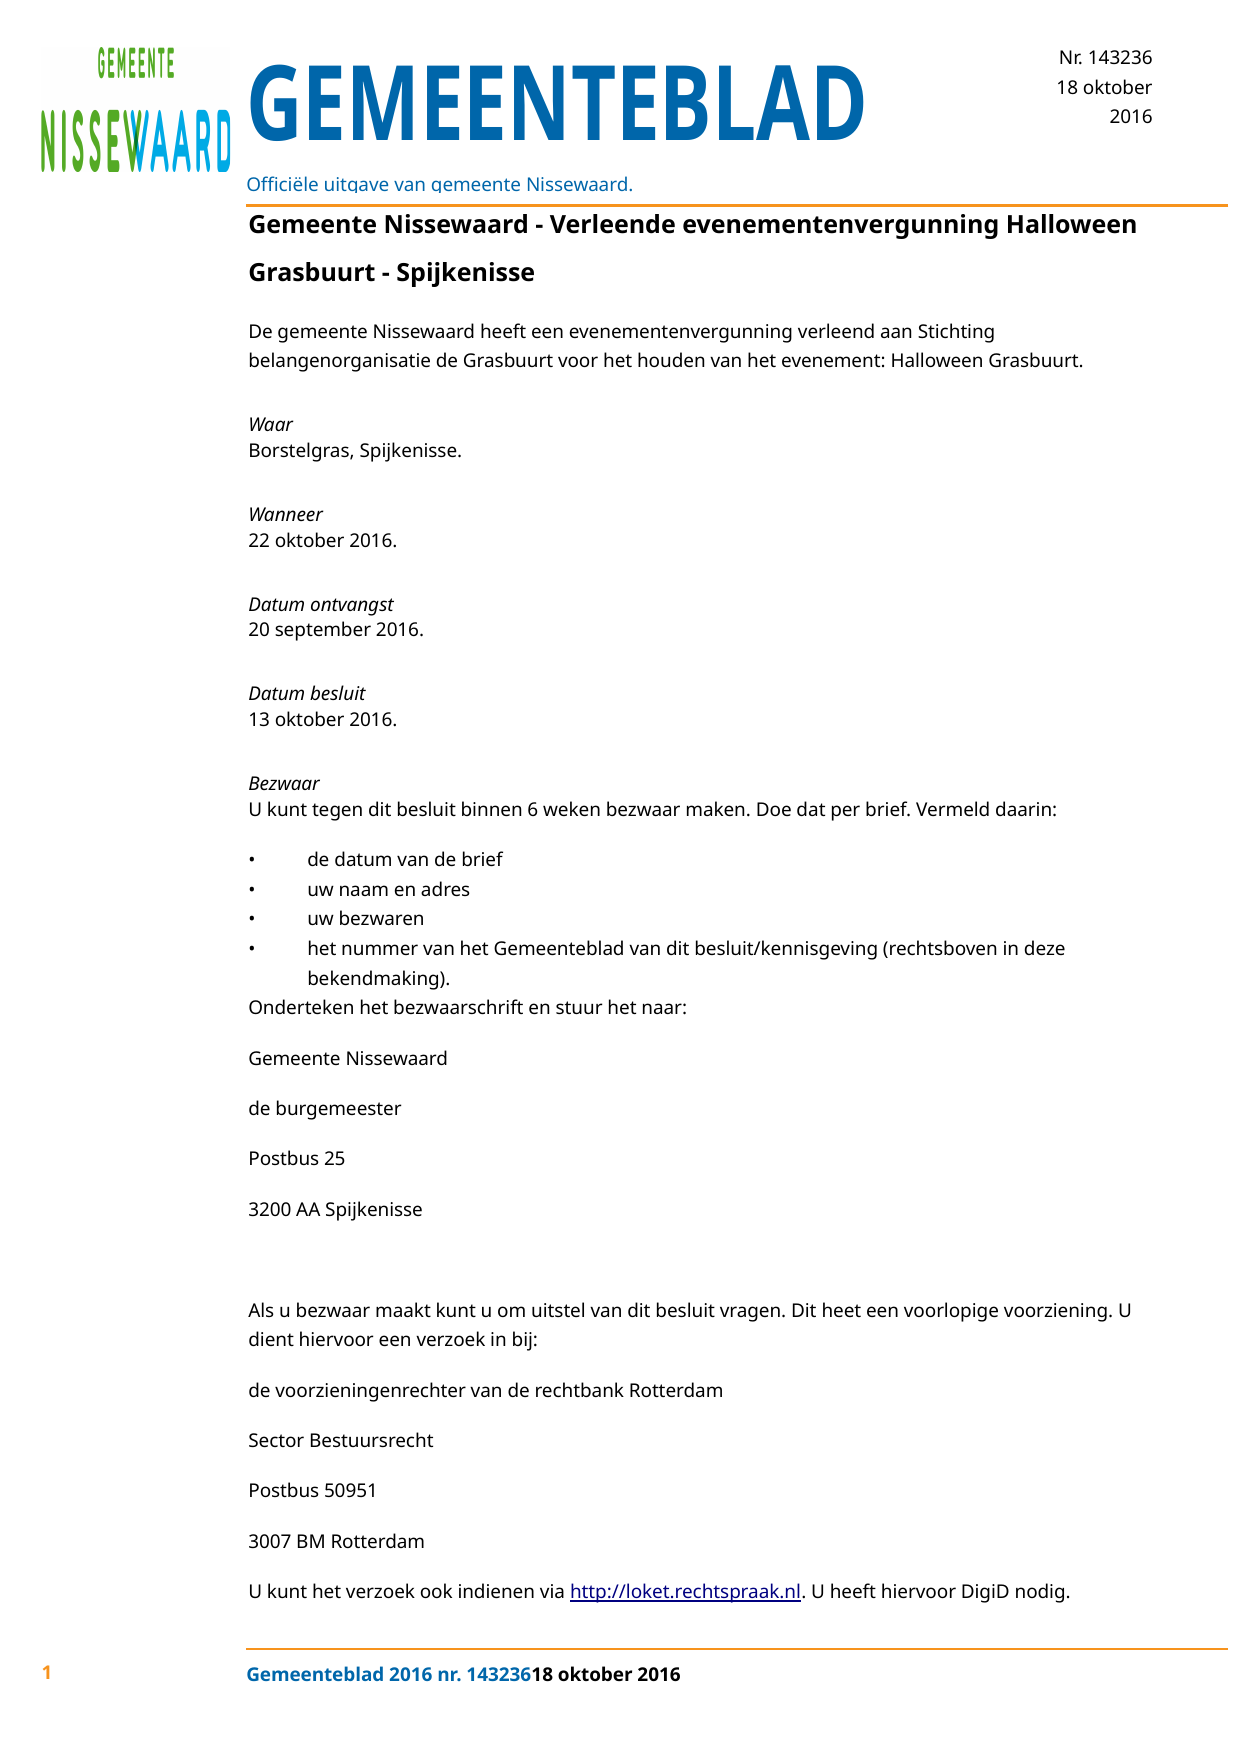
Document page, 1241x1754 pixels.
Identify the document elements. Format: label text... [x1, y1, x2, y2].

text 22 oktober 2016. [248, 527, 1152, 553]
list het nummer van het Gemeenteblad van dit besluit/kennisgeving (rechtsboven in deze bekendmaking). [248, 935, 1152, 990]
text Bezwaar [248, 770, 1152, 796]
text De gemeente Nissewaard heeft een evenementenvergunning verleend aan Stichting belangenorganisatie de Grasbuurt voor het houden van het evenement: Halloween Grasbuurt. [248, 318, 1152, 373]
text Postbus 50951 [248, 1478, 1152, 1503]
list de datum van de brief [248, 846, 1152, 872]
picture [154, 157, 165, 172]
picture [201, 122, 206, 138]
text 3007 BM Rotterdam [248, 1528, 1152, 1554]
text Als u bezwaar maakt kunt u om uitstel van dit besluit vragen. Dit heet een voorlopige voorziening. U dient hiervoor een verzoek in bij: [248, 1297, 1152, 1352]
text Datum ontvangst [248, 591, 1152, 617]
text 3200 AA Spijkenisse [248, 1196, 1152, 1222]
text Datum besluit [248, 681, 1152, 706]
text Borstelgras, Spijkenisse. [248, 437, 1152, 463]
text de voorzieningenrechter van de rechtbank Rotterdam [248, 1377, 1152, 1402]
picture [200, 151, 206, 172]
text Sector Bestuursrecht [248, 1427, 1152, 1453]
text Onderteken het bezwaarschrift en stuur het naar: [248, 994, 1152, 1020]
picture [222, 122, 227, 160]
text Gemeente Nissewaard [248, 1045, 1152, 1070]
text U kunt tegen dit besluit binnen 6 weken bezwaar maken. Doe dat per brief. Vermeld daarin: [248, 796, 1152, 822]
picture [176, 157, 187, 172]
list uw naam en adres [248, 876, 1152, 902]
list uw bezwaren [248, 906, 1152, 931]
text Wanneer [248, 501, 1152, 527]
text Postbus 25 [248, 1146, 1152, 1171]
text 20 september 2016. [248, 617, 1152, 642]
picture [41, 47, 231, 172]
text de burgemeester [248, 1095, 1152, 1121]
text 13 oktober 2016. [248, 706, 1152, 732]
text Waar [248, 411, 1152, 437]
text Gemeente Nissewaard - Verleende evenementenvergunning Halloween Grasbuurt - Spijkenisse [248, 207, 1152, 288]
text U kunt het verzoek ook indienen via http://loket.rechtspraak.nl. U heeft hiervoor DigiD nodig. [248, 1578, 1152, 1604]
